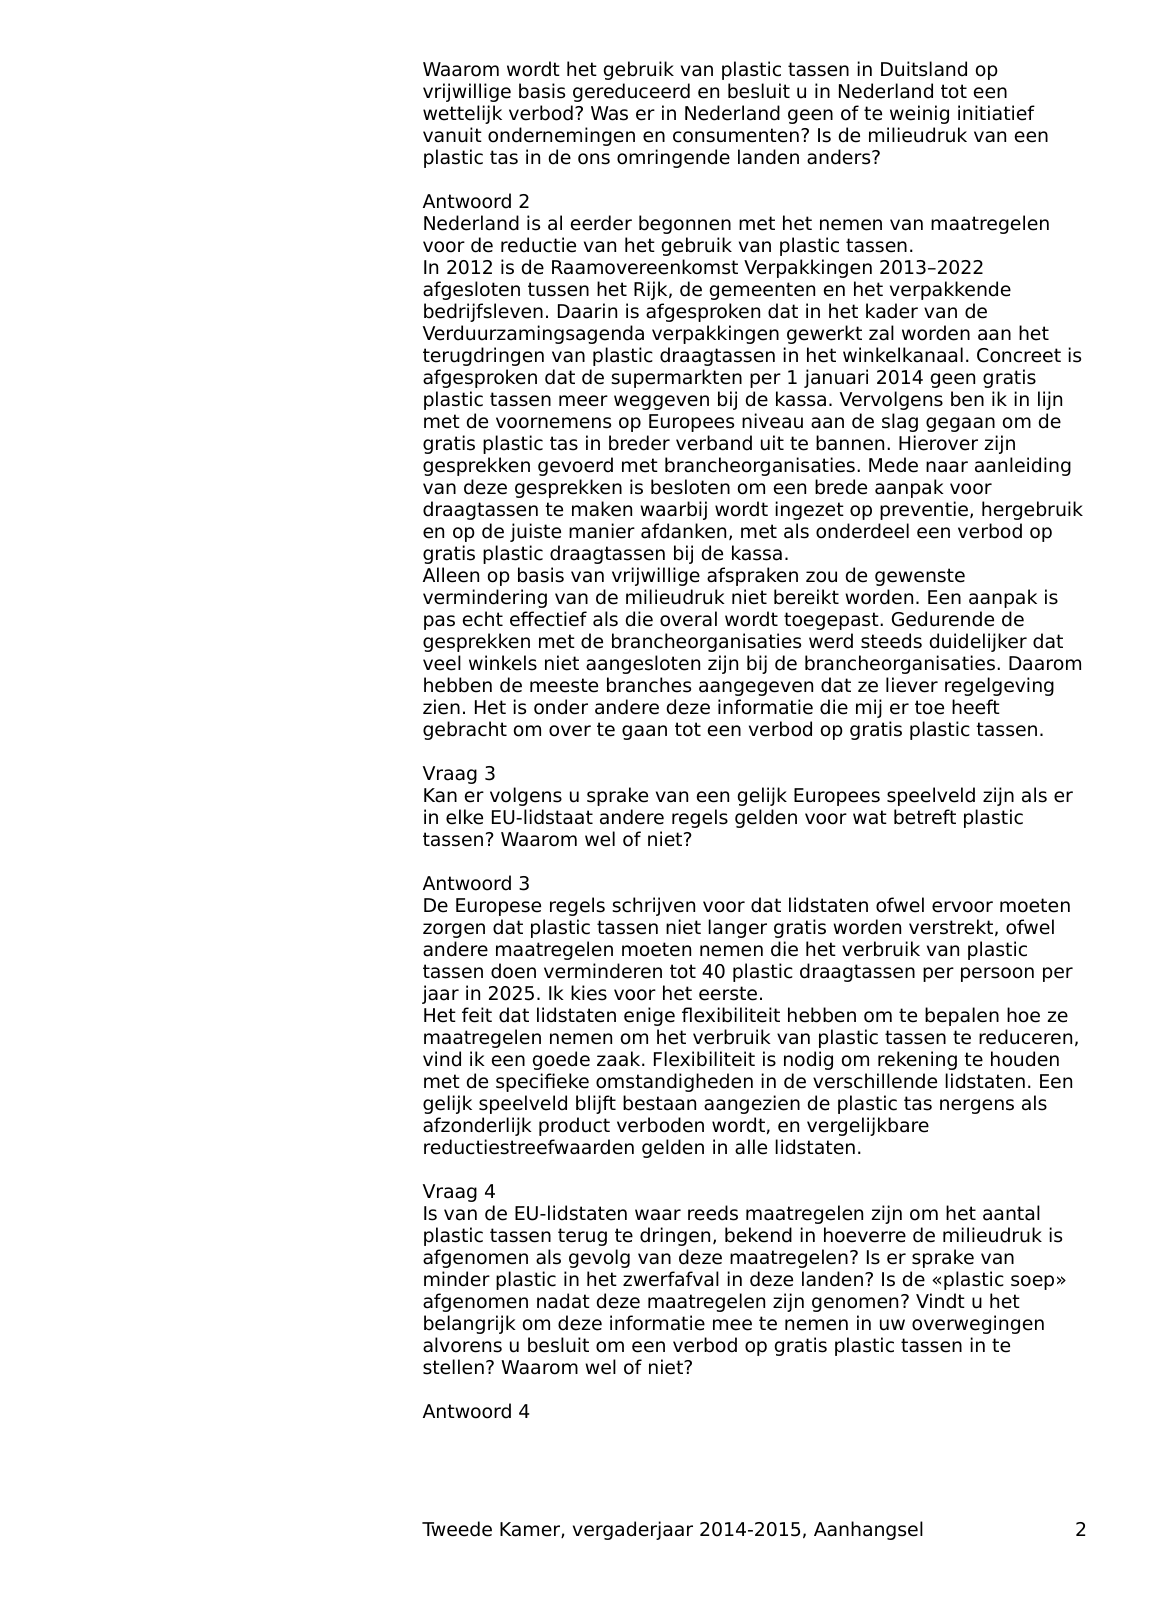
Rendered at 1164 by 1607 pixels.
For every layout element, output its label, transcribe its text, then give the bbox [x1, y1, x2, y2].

text Waarom wordt het gebruik van plastic tassen in Duitsland op vrijwillige basis gereduceerd en besluit u in Nederland tot een wettelijk verbod? Was er in Nederland geen of te weinig initiatief vanuit ondernemingen en consumenten? Is de milieudruk van een plastic tas in de ons omringende landen anders? [422, 59, 1087, 169]
text Kan er volgens u sprake van een gelijk Europees speelveld zijn als er in elke EU-lidstaat andere regels gelden voor wat betreft plastic tassen? Waarom wel of niet? [422, 785, 1087, 851]
text Vraag 4 [422, 1181, 1087, 1203]
text Is van de EU-lidstaten waar reeds maatregelen zijn om het aantal plastic tassen terug te dringen, bekend in hoeverre de milieudruk is afgenomen als gevolg van deze maatregelen? Is er sprake van minder plastic in het zwerfafval in deze landen? Is de «plastic soep» afgenomen nadat deze maatregelen zijn genomen? Vindt u het belangrijk om deze informatie mee te nemen in uw overwegingen alvorens u besluit om een verbod op gratis plastic tassen in te stellen? Waarom wel of niet? [422, 1203, 1087, 1379]
text Het feit dat lidstaten enige flexibiliteit hebben om te bepalen hoe ze maatregelen nemen om het verbruik van plastic tassen te reduceren, vind ik een goede zaak. Flexibiliteit is nodig om rekening te houden met de specifieke omstandigheden in de verschillende lidstaten. Een gelijk speelveld blijft bestaan aangezien de plastic tas nergens als afzonderlijk product verboden wordt, en vergelijkbare reductiestreefwaarden gelden in alle lidstaten. [422, 1005, 1087, 1159]
text In 2012 is de Raamovereenkomst Verpakkingen 2013–2022 afgesloten tussen het Rijk, de gemeenten en het verpakkende bedrijfsleven. Daarin is afgesproken dat in het kader van de Verduurzamingsagenda verpakkingen gewerkt zal worden aan het terugdringen van plastic draagtassen in het winkelkanaal. Concreet is afgesproken dat de supermarkten per 1 januari 2014 geen gratis plastic tassen meer weggeven bij de kassa. Vervolgens ben ik in lijn met de voornemens op Europees niveau aan de slag gegaan om de gratis plastic tas in breder verband uit te bannen. Hierover zijn gesprekken gevoerd met brancheorganisaties. Mede naar aanleiding van deze gesprekken is besloten om een brede aanpak voor draagtassen te maken waarbij wordt ingezet op preventie, hergebruik en op de juiste manier afdanken, met als onderdeel een verbod op gratis plastic draagtassen bij de kassa. [422, 257, 1087, 565]
text Vraag 3 [422, 763, 1087, 785]
text Antwoord 3 [422, 873, 1087, 895]
text Antwoord 2 [422, 191, 1087, 213]
text De Europese regels schrijven voor dat lidstaten ofwel ervoor moeten zorgen dat plastic tassen niet langer gratis worden verstrekt, ofwel andere maatregelen moeten nemen die het verbruik van plastic tassen doen verminderen tot 40 plastic draagtassen per persoon per jaar in 2025. Ik kies voor het eerste. [422, 895, 1087, 1005]
text Alleen op basis van vrijwillige afspraken zou de gewenste vermindering van de milieudruk niet bereikt worden. Een aanpak is pas echt effectief als die overal wordt toegepast. Gedurende de gesprekken met de brancheorganisaties werd steeds duidelijker dat veel winkels niet aangesloten zijn bij de brancheorganisaties. Daarom hebben de meeste branches aangegeven dat ze liever regelgeving zien. Het is onder andere deze informatie die mij er toe heeft gebracht om over te gaan tot een verbod op gratis plastic tassen. [422, 565, 1087, 741]
text Antwoord 4 [422, 1401, 1087, 1423]
text Nederland is al eerder begonnen met het nemen van maatregelen voor de reductie van het gebruik van plastic tassen. [422, 213, 1087, 257]
